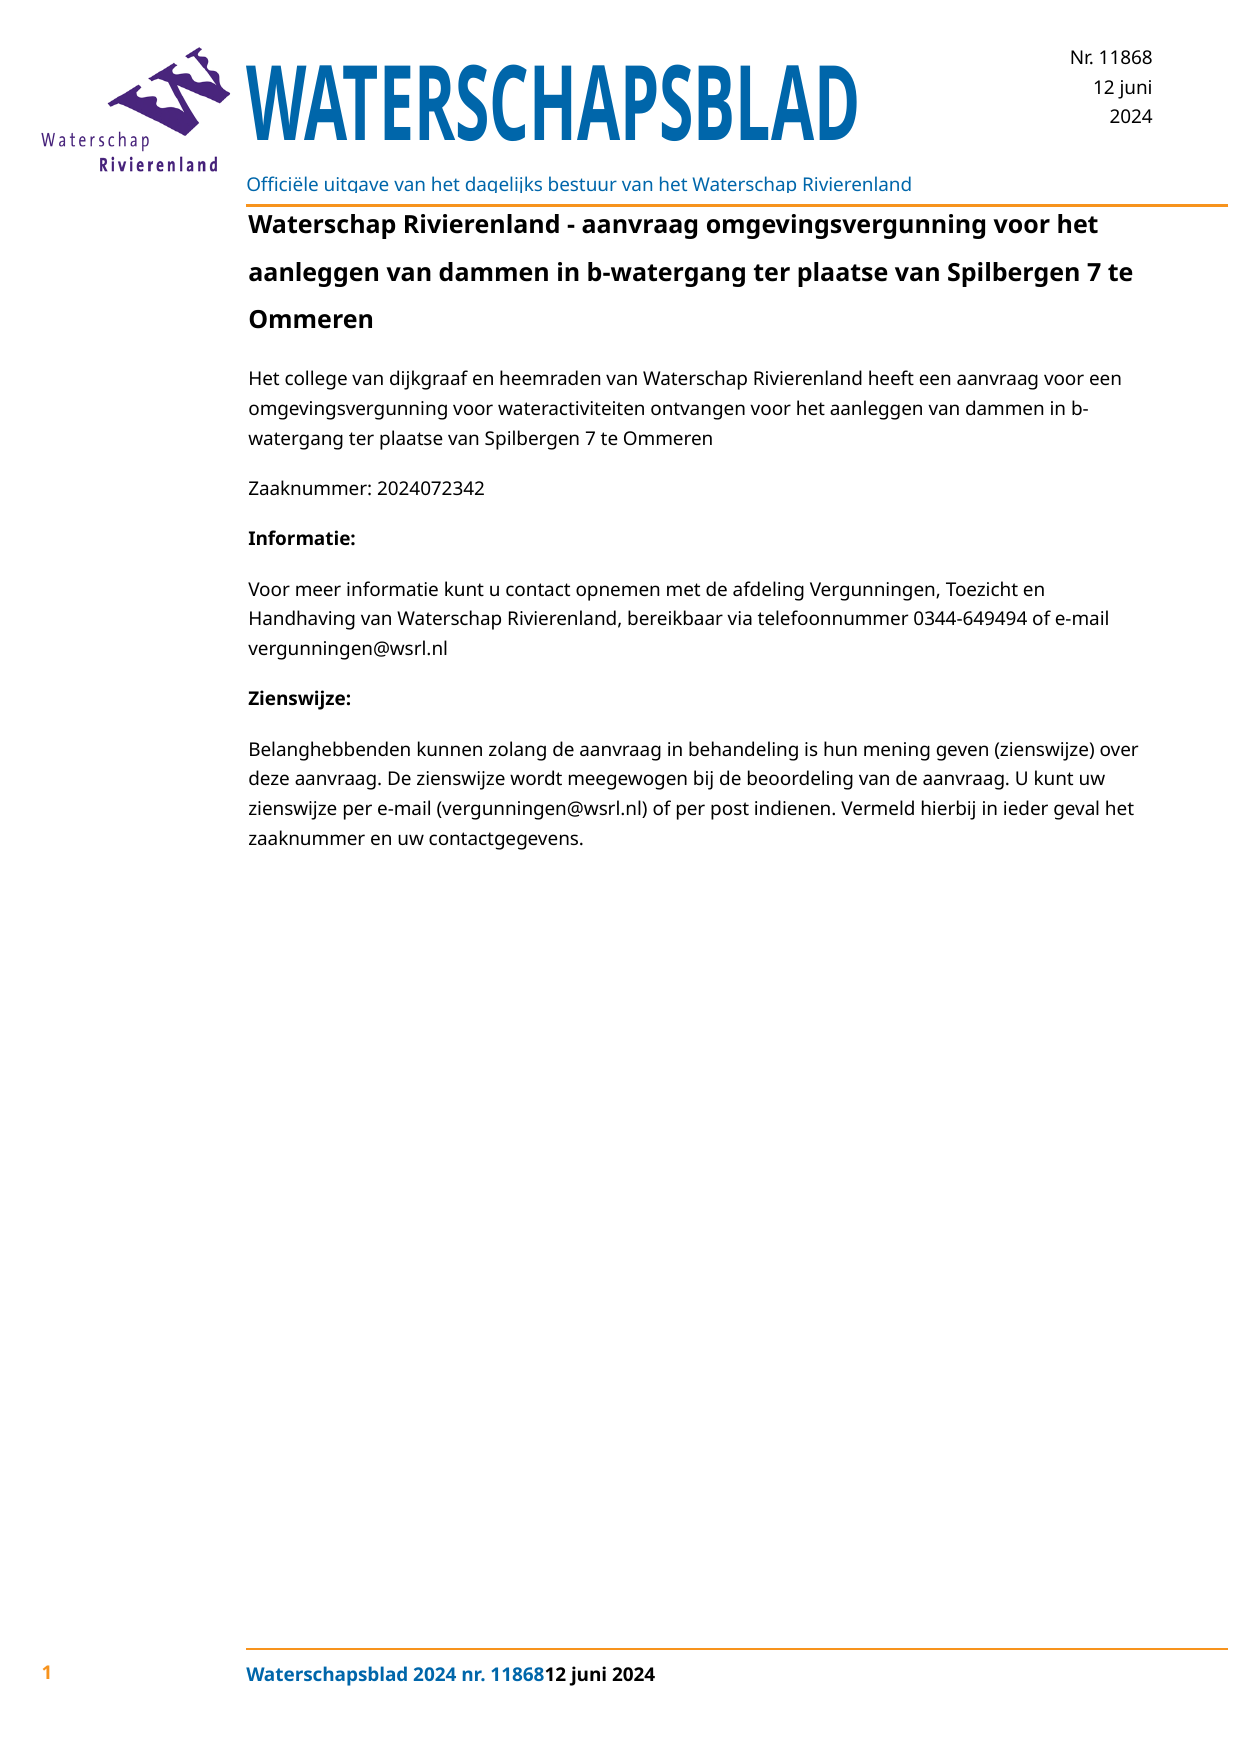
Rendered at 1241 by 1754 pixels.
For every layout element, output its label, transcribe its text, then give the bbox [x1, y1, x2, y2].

picture [41, 47, 231, 172]
text Belanghebbenden kunnen zolang de aanvraag in behandeling is hun mening geven (zienswijze) over deze aanvraag. De zienswijze wordt meegewogen bij de beoordeling van de aanvraag. U kunt uw zienswijze per e-mail (vergunningen@wsrl.nl) of per post indienen. Vermeld hierbij in ieder geval het zaaknummer en uw contactgegevens. [248, 736, 1152, 850]
text Het college van dijkgraaf en heemraden van Waterschap Rivierenland heeft een aanvraag voor een omgevingsvergunning voor wateractiviteiten ontvangen voor het aanleggen van dammen in b-watergang ter plaatse van Spilbergen 7 te Ommeren [248, 366, 1152, 450]
text Informatie: [248, 526, 1152, 551]
text Voor meer informatie kunt u contact opnemen met de afdeling Vergunningen, Toezicht en Handhaving van Waterschap Rivierenland, bereikbaar via telefoonnummer 0344-649494 of e-mail vergunningen@wsrl.nl [248, 576, 1152, 661]
text Zienswijze: [248, 686, 1152, 711]
text Zaaknummer: 2024072342 [248, 475, 1152, 501]
text Waterschap Rivierenland - aanvraag omgevingsvergunning voor het aanleggen van dammen in b-watergang ter plaatse van Spilbergen 7 te Ommeren [248, 207, 1152, 336]
